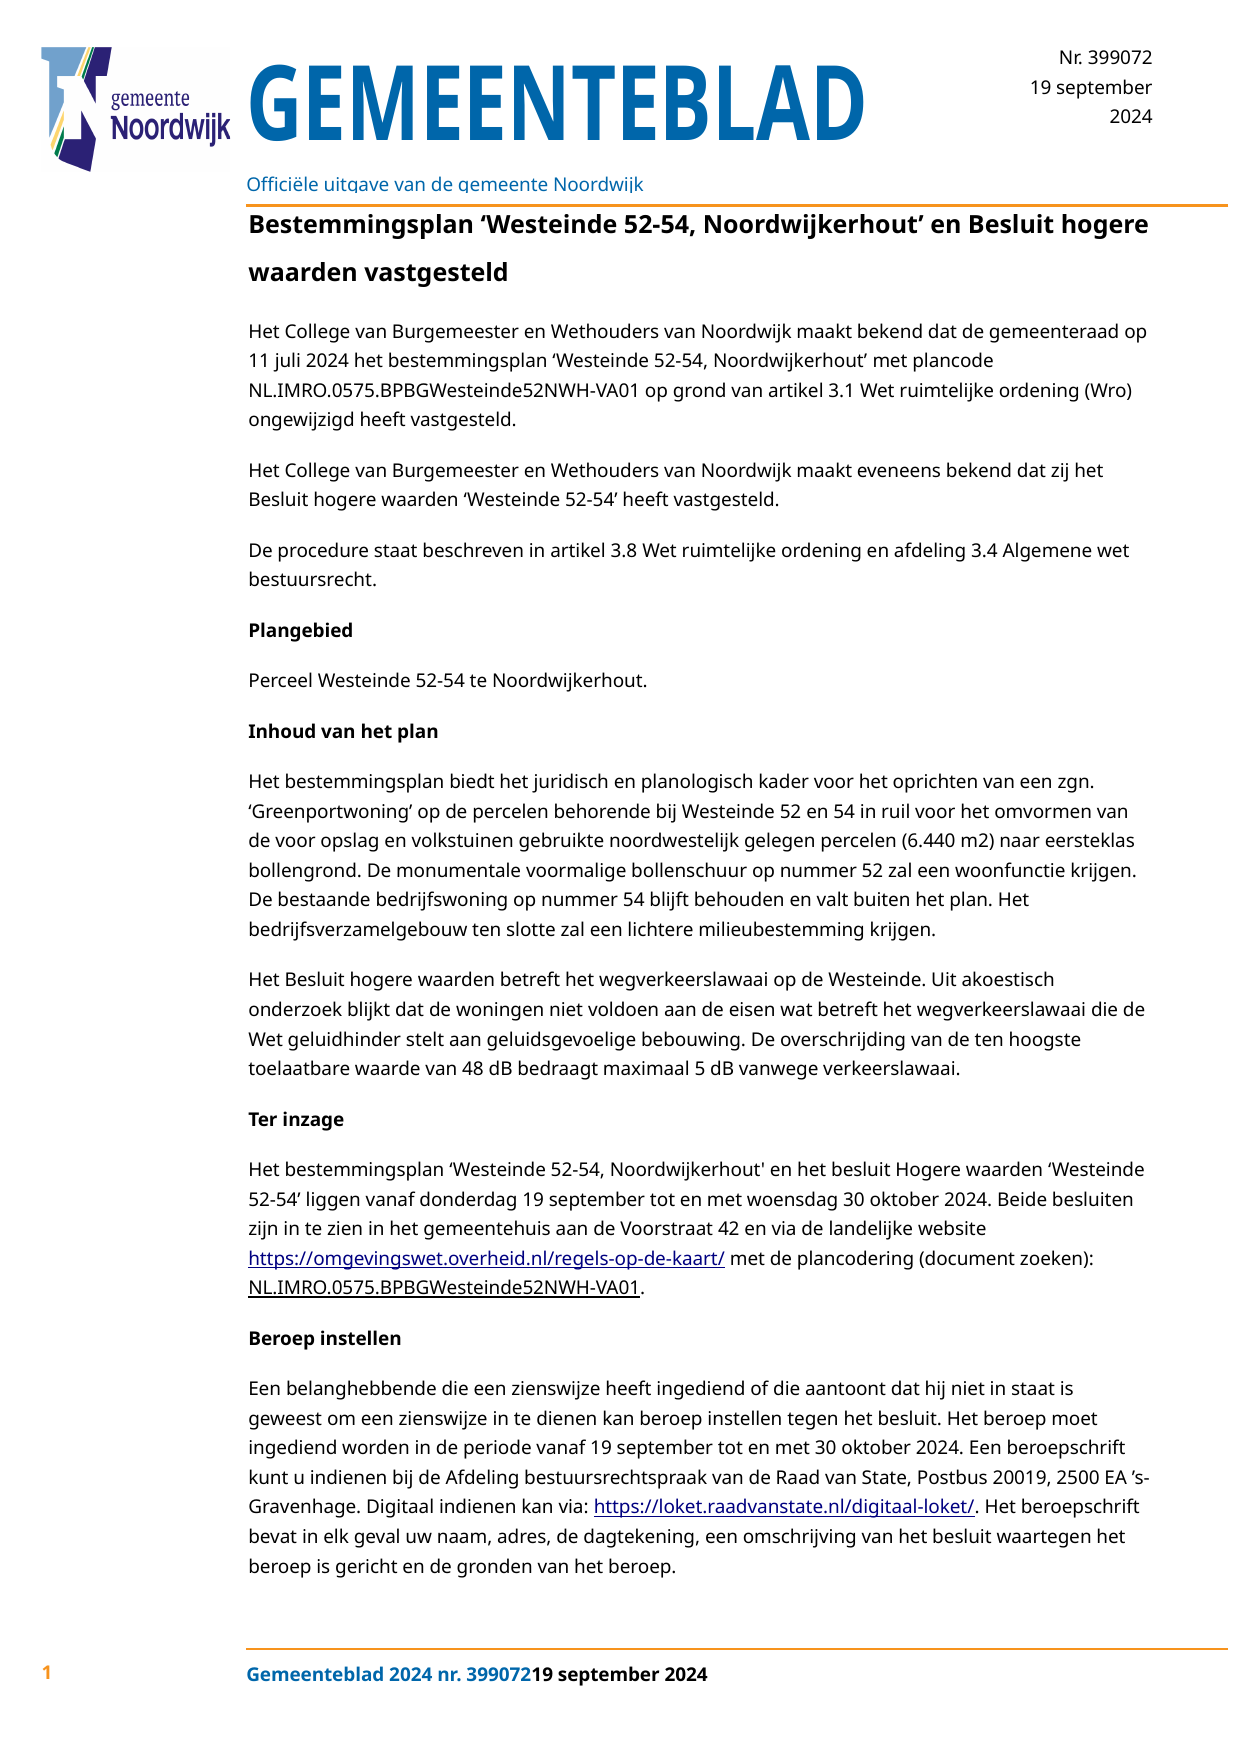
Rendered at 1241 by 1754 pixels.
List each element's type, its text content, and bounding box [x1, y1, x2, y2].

text Het College van Burgemeester en Wethouders van Noordwijk maakt eveneens bekend dat zij het Besluit hogere waarden ‘Westeinde 52-54’ heeft vastgesteld. [248, 457, 1152, 512]
text De procedure staat beschreven in artikel 3.8 Wet ruimtelijke ordening en afdeling 3.4 Algemene wet bestuursrecht. [248, 537, 1152, 592]
text Ter inzage [248, 1106, 1152, 1132]
text Perceel Westeinde 52-54 te Noordwijkerhout. [248, 667, 1152, 693]
text Het bestemmingsplan ‘Westeinde 52-54, Noordwijkerhout' en het besluit Hogere waarden ‘Westeinde 52-54’ liggen vanaf donderdag 19 september tot en met woensdag 30 oktober 2024. Beide besluiten zijn in te zien in het gemeentehuis aan de Voorstraat 42 en via de landelijke website https://omgevingswet.overheid.nl/regels-op-de-kaart/ met de plancodering (document zoeken): NL.IMRO.0575.BPBGWesteinde52NWH-VA01. [248, 1156, 1152, 1300]
text Het bestemmingsplan biedt het juridisch en planologisch kader voor het oprichten van een zgn. ‘Greenportwoning’ op de percelen behorende bij Westeinde 52 en 54 in ruil voor het omvormen van de voor opslag en volkstuinen gebruikte noordwestelijk gelegen percelen (6.440 m2) naar eersteklas bollengrond. De monumentale voormalige bollenschuur op nummer 52 zal een woonfunctie krijgen. De bestaande bedrijfswoning op nummer 54 blijft behouden en valt buiten het plan. Het bedrijfsverzamelgebouw ten slotte zal een lichtere milieubestemming krijgen. [248, 768, 1152, 942]
text Plangebied [248, 617, 1152, 643]
text Een belanghebbende die een zienswijze heeft ingediend of die aantoont dat hij niet in staat is geweest om een zienswijze in te dienen kan beroep instellen tegen het besluit. Het beroep moet ingediend worden in de periode vanaf 19 september tot en met 30 oktober 2024. Een beroepschrift kunt u indienen bij de Afdeling bestuursrechtspraak van de Raad van State, Postbus 20019, 2500 EA ’s-Gravenhage. Digitaal indienen kan via: https://loket.raadvanstate.nl/digitaal-loket/. Het beroepschrift bevat in elk geval uw naam, adres, de dagtekening, een omschrijving van het besluit waartegen het beroep is gericht en de gronden van het beroep. [248, 1375, 1152, 1579]
text Beroep instellen [248, 1325, 1152, 1351]
text Het College van Burgemeester en Wethouders van Noordwijk maakt bekend dat de gemeenteraad op 11 juli 2024 het bestemmingsplan ‘Westeinde 52-54, Noordwijkerhout’ met plancode NL.IMRO.0575.BPBGWesteinde52NWH-VA01 op grond van artikel 3.1 Wet ruimtelijke ordening (Wro) ongewijzigd heeft vastgesteld. [248, 318, 1152, 432]
text Inhoud van het plan [248, 718, 1152, 744]
text Het Besluit hogere waarden betreft het wegverkeerslawaai op de Westeinde. Uit akoestisch onderzoek blijkt dat de woningen niet voldoen aan de eisen wat betreft het wegverkeerslawaai die de Wet geluidhinder stelt aan geluidsgevoelige bebouwing. De overschrijding van de ten hoogste toelaatbare waarde van 48 dB bedraagt maximaal 5 dB vanwege verkeerslawaai. [248, 967, 1152, 1081]
text Bestemmingsplan ‘Westeinde 52-54, Noordwijkerhout’ en Besluit hogere waarden vastgesteld [248, 207, 1152, 288]
picture [41, 47, 231, 172]
